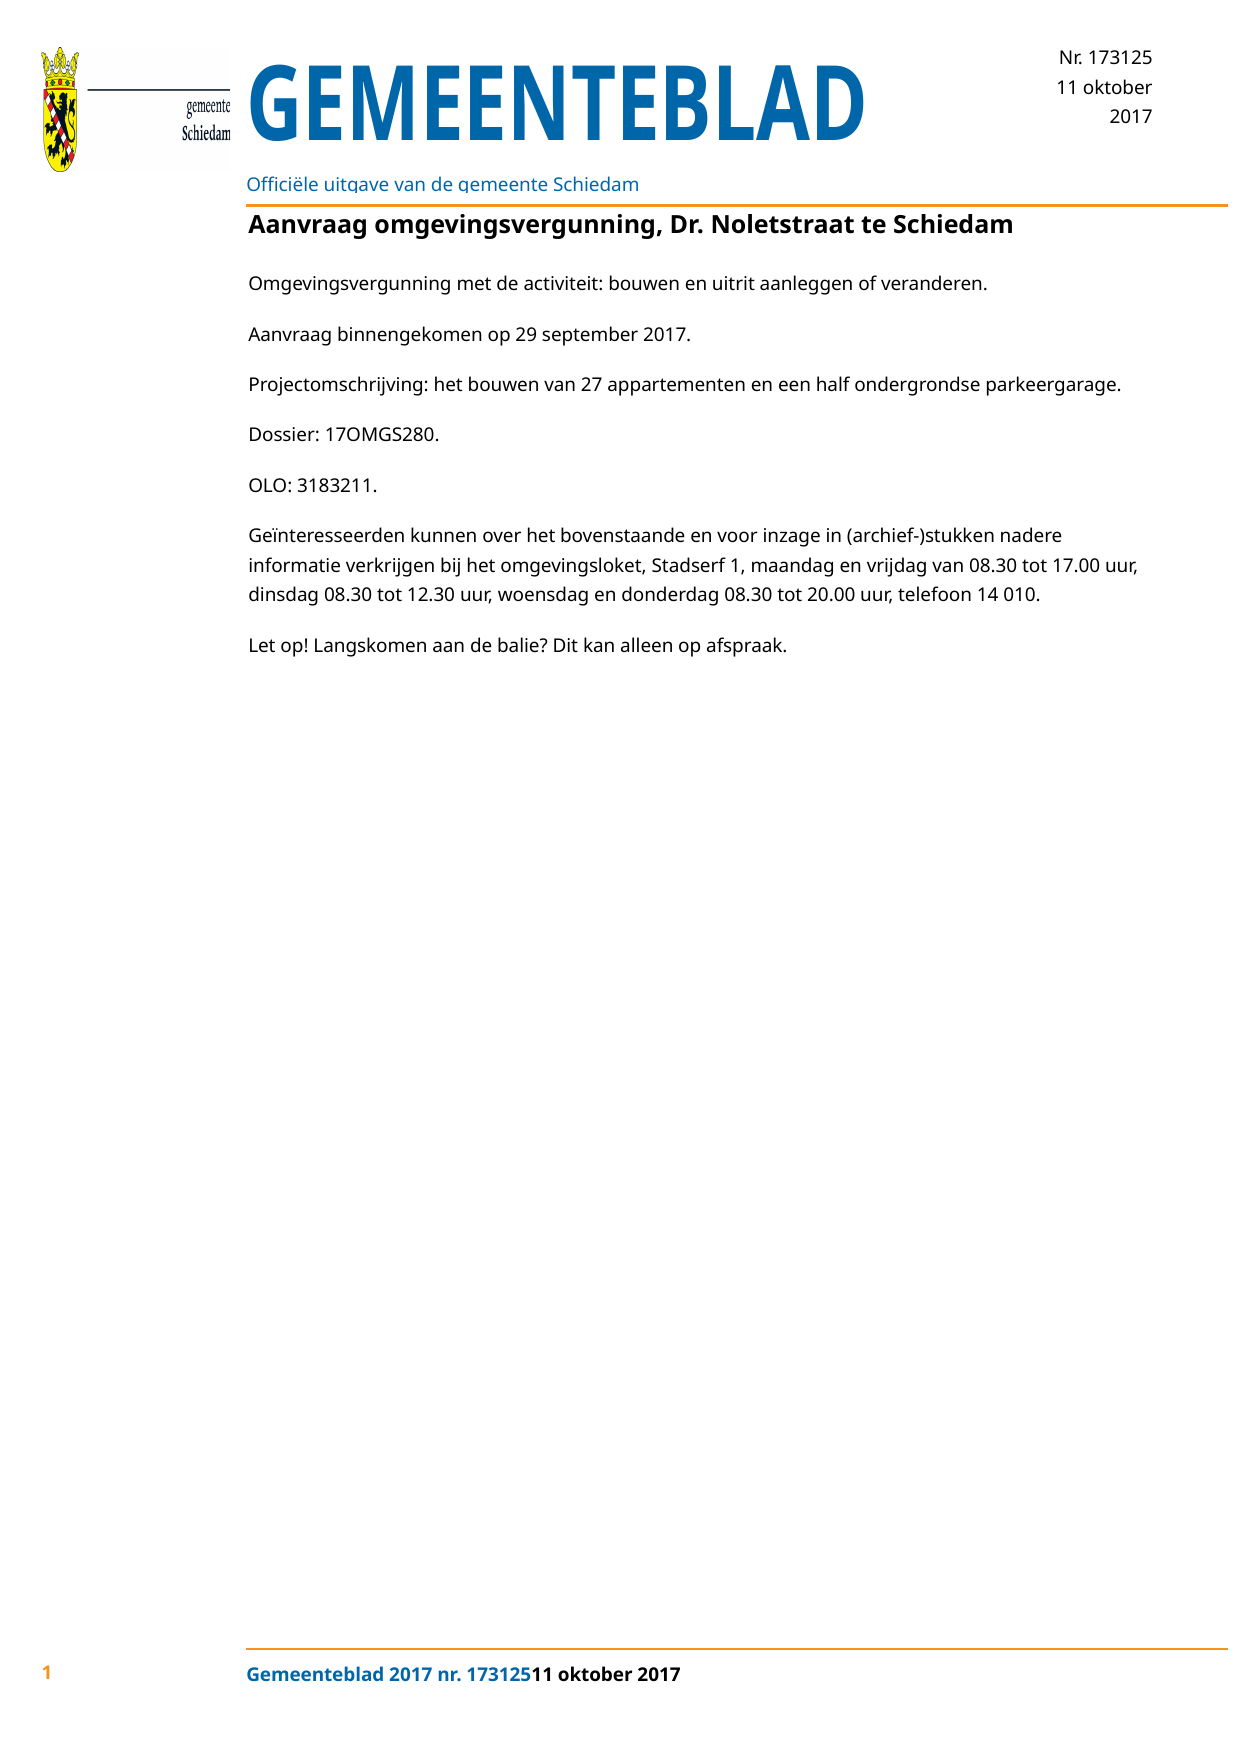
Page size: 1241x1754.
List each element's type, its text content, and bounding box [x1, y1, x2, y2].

text Aanvraag binnengekomen op 29 september 2017. [248, 321, 1152, 346]
text Aanvraag omgevingsvergunning, Dr. Noletstraat te Schiedam [248, 207, 1152, 241]
text Dossier: 17OMGS280. [248, 422, 1152, 447]
text OLO: 3183211. [248, 472, 1152, 498]
text Projectomschrijving: het bouwen van 27 appartementen en een half ondergrondse parkeergarage. [248, 371, 1152, 397]
text Omgevingsvergunning met de activiteit: bouwen en uitrit aanleggen of veranderen. [248, 270, 1152, 296]
text Geïnteresseerden kunnen over het bovenstaande en voor inzage in (archief-)stukken nadere informatie verkrijgen bij het omgevingsloket, Stadserf 1, maandag en vrijdag van 08.30 tot 17.00 uur, dinsdag 08.30 tot 12.30 uur, woensdag en donderdag 08.30 tot 20.00 uur, telefoon 14 010. [248, 522, 1152, 607]
text Let op! Langskomen aan de balie? Dit kan alleen op afspraak. [248, 632, 1152, 658]
picture [41, 47, 231, 172]
